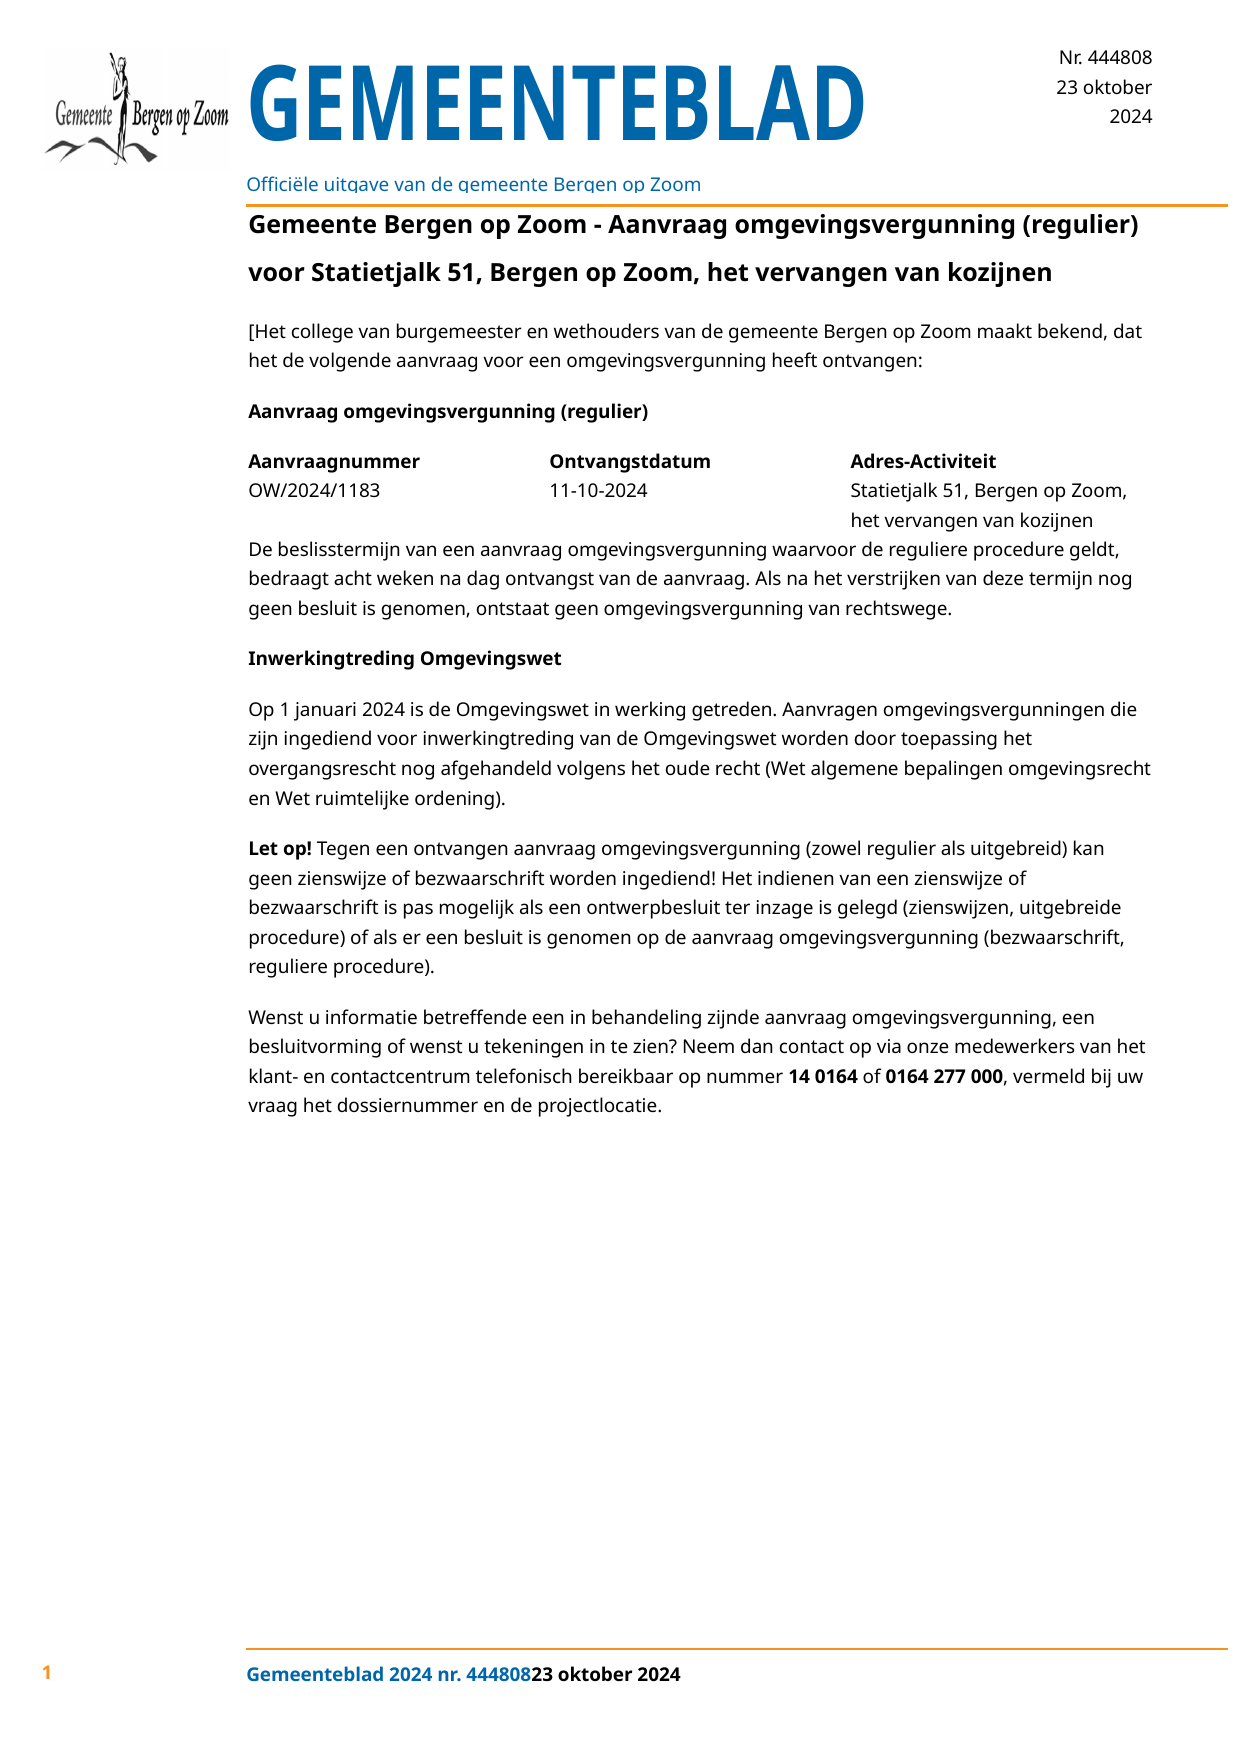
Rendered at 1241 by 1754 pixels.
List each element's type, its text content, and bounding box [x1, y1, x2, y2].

text Aanvraag omgevingsvergunning (regulier) [248, 398, 1152, 424]
table_header Adres-Activiteit [850, 449, 1152, 474]
text De beslisstermijn van een aanvraag omgevingsvergunning waarvoor de reguliere procedure geldt, bedraagt acht weken na dag ontvangst van de aanvraag. Als na het verstrijken van deze termijn nog geen besluit is genomen, ontstaat geen omgevingsvergunning van rechtswege. [248, 536, 1152, 621]
text Op 1 januari 2024 is de Omgevingswet in werking getreden. Aanvragen omgevingsvergunningen die zijn ingediend voor inwerkingtreding van de Omgevingswet worden door toepassing het overgangsrescht nog afgehandeld volgens het oude recht (Wet algemene bepalingen omgevingsrecht en Wet ruimtelijke ordening). [248, 696, 1152, 811]
text [Het college van burgemeester en wethouders van de gemeente Bergen op Zoom maakt bekend, dat het de volgende aanvraag voor een omgevingsvergunning heeft ontvangen: [248, 318, 1152, 373]
text Wenst u informatie betreffende een in behandeling zijnde aanvraag omgevingsvergunning, een besluitvorming of wenst u tekeningen in te zien? Neem dan contact op via onze medewerkers van het klant- en contactcentrum telefonisch bereikbaar op nummer 14 0164 of 0164 277 000, vermeld bij uw vraag het dossiernummer en de projectlocatie. [248, 1004, 1152, 1118]
table_header Statietjalk 51, Bergen op Zoom, het vervangen van kozijnen [850, 478, 1152, 533]
picture [41, 47, 231, 172]
table_header Ontvangstdatum [549, 449, 850, 474]
text Inwerkingtreding Omgevingswet [248, 646, 1152, 671]
table_header OW/2024/1183 [248, 478, 549, 533]
text Let op! Tegen een ontvangen aanvraag omgevingsvergunning (zowel regulier als uitgebreid) kan geen zienswijze of bezwaarschrift worden ingediend! Het indienen van een zienswijze of bezwaarschrift is pas mogelijk als een ontwerpbesluit ter inzage is gelegd (zienswijzen, uitgebreide procedure) of als er een besluit is genomen op de aanvraag omgevingsvergunning (bezwaarschrift, reguliere procedure). [248, 835, 1152, 979]
table_header 11-10-2024 [549, 478, 850, 533]
table_header Aanvraagnummer [248, 449, 549, 474]
text Gemeente Bergen op Zoom - Aanvraag omgevingsvergunning (regulier) voor Statietjalk 51, Bergen op Zoom, het vervangen van kozijnen [248, 207, 1152, 288]
